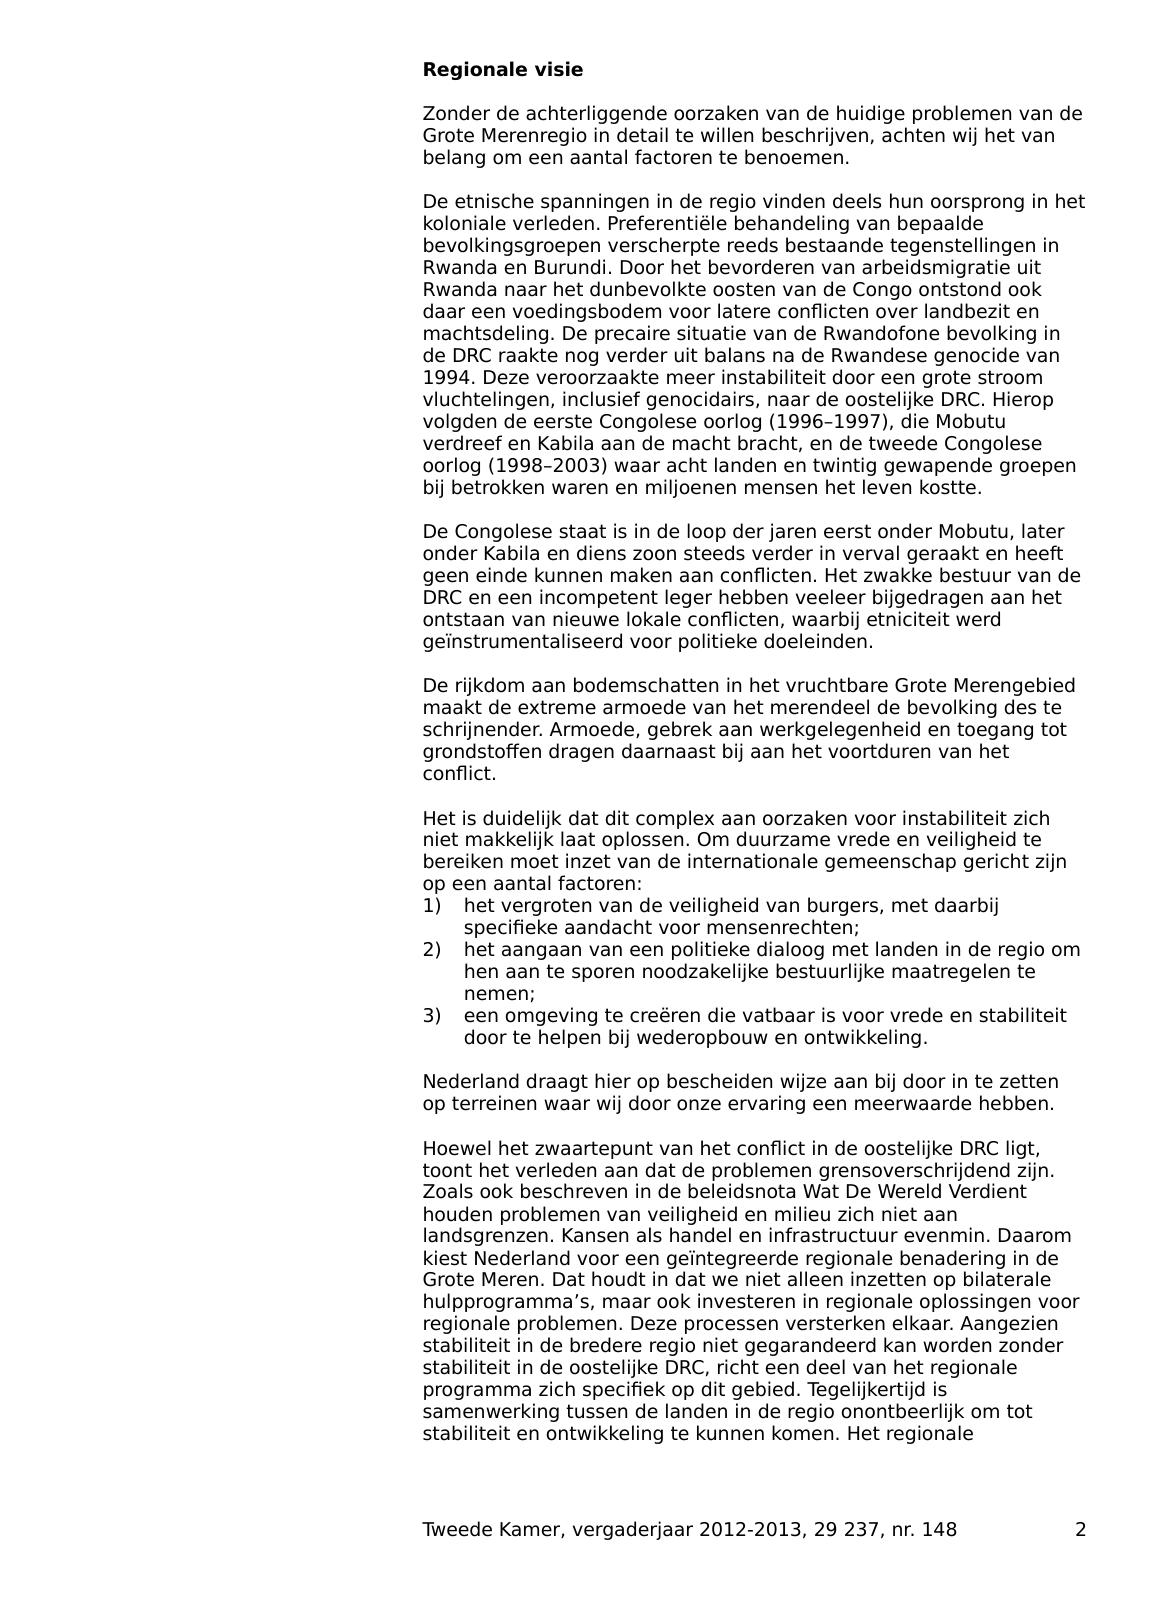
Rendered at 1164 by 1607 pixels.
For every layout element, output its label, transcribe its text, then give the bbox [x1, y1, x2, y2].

text 3) een omgeving te creëren die vatbaar is voor vrede en stabiliteit door te helpen bij wederopbouw en ontwikkeling. [422, 1005, 1087, 1049]
subtitle Regionale visie [422, 59, 1087, 81]
text De etnische spanningen in de regio vinden deels hun oorsprong in het koloniale verleden. Preferentiële behandeling van bepaalde bevolkingsgroepen verscherpte reeds bestaande tegenstellingen in Rwanda en Burundi. Door het bevorderen van arbeidsmigratie uit Rwanda naar het dunbevolkte oosten van de Congo ontstond ook daar een voedingsbodem voor latere conflicten over landbezit en machtsdeling. De precaire situatie van de Rwandofone bevolking in de DRC raakte nog verder uit balans na de Rwandese genocide van 1994. Deze veroorzaakte meer instabiliteit door een grote stroom vluchtelingen, inclusief genocidairs, naar de oostelijke DRC. Hierop volgden de eerste Congolese oorlog (1996–1997), die Mobutu verdreef en Kabila aan de macht bracht, en de tweede Congolese oorlog (1998–2003) waar acht landen en twintig gewapende groepen bij betrokken waren en miljoenen mensen het leven kostte. [422, 191, 1087, 499]
text Zonder de achterliggende oorzaken van de huidige problemen van de Grote Merenregio in detail te willen beschrijven, achten wij het van belang om een aantal factoren te benoemen. [422, 103, 1087, 169]
text Nederland draagt hier op bescheiden wijze aan bij door in te zetten op terreinen waar wij door onze ervaring een meerwaarde hebben. [422, 1071, 1087, 1115]
text 1) het vergroten van de veiligheid van burgers, met daarbij specifieke aandacht voor mensenrechten; [422, 895, 1087, 939]
text De Congolese staat is in de loop der jaren eerst onder Mobutu, later onder Kabila en diens zoon steeds verder in verval geraakt en heeft geen einde kunnen maken aan conflicten. Het zwakke bestuur van de DRC en een incompetent leger hebben veeleer bijgedragen aan het ontstaan van nieuwe lokale conflicten, waarbij etniciteit werd geïnstrumentaliseerd voor politieke doeleinden. [422, 521, 1087, 653]
text Het is duidelijk dat dit complex aan oorzaken voor instabiliteit zich niet makkelijk laat oplossen. Om duurzame vrede en veiligheid te bereiken moet inzet van de internationale gemeenschap gericht zijn op een aantal factoren: [422, 807, 1087, 895]
text Hoewel het zwaartepunt van het conflict in de oostelijke DRC ligt, toont het verleden aan dat de problemen grensoverschrijdend zijn. Zoals ook beschreven in de beleidsnota Wat De Wereld Verdient houden problemen van veiligheid en milieu zich niet aan landsgrenzen. Kansen als handel en infrastructuur evenmin. Daarom kiest Nederland voor een geïntegreerde regionale benadering in de Grote Meren. Dat houdt in dat we niet alleen inzetten op bilaterale hulpprogramma’s, maar ook investeren in regionale oplossingen voor regionale problemen. Deze processen versterken elkaar. Aangezien stabiliteit in de bredere regio niet gegarandeerd kan worden zonder stabiliteit in de oostelijke DRC, richt een deel van het regionale programma zich specifiek op dit gebied. Tegelijkertijd is samenwerking tussen de landen in de regio onontbeerlijk om tot stabiliteit en ontwikkeling te kunnen komen. Het regionale [422, 1137, 1087, 1445]
text 2) het aangaan van een politieke dialoog met landen in de regio om hen aan te sporen noodzakelijke bestuurlijke maatregelen te nemen; [422, 939, 1087, 1005]
text De rijkdom aan bodemschatten in het vruchtbare Grote Merengebied maakt de extreme armoede van het merendeel de bevolking des te schrijnender. Armoede, gebrek aan werkgelegenheid en toegang tot grondstoffen dragen daarnaast bij aan het voortduren van het conflict. [422, 675, 1087, 785]
